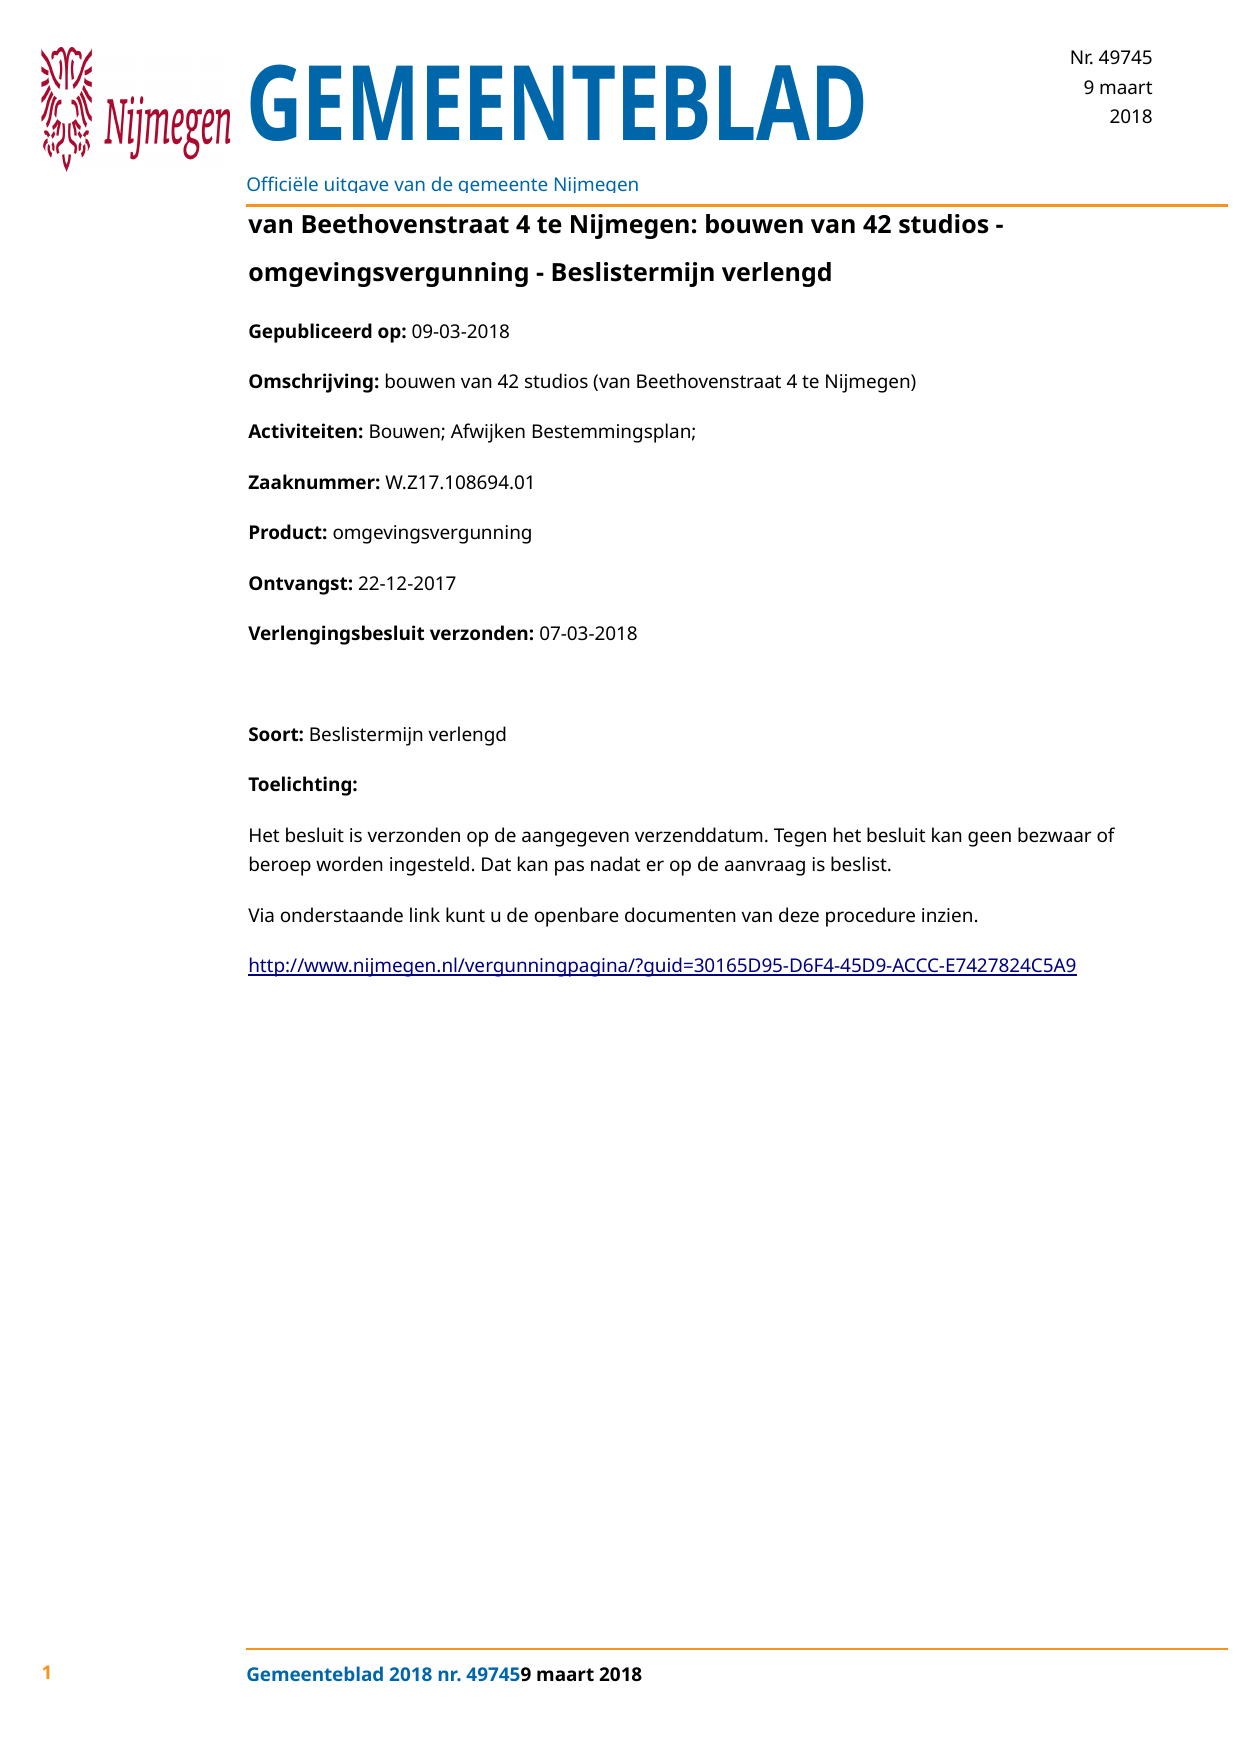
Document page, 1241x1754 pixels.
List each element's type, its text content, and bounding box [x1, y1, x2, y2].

picture [41, 47, 231, 172]
text http://www.nijmegen.nl/vergunningpagina/?guid=30165D95-D6F4-45D9-ACCC-E7427824C5A9 [248, 952, 1152, 978]
text Gepubliceerd op: 09-03-2018 [248, 318, 1152, 344]
text Het besluit is verzonden op de aangegeven verzenddatum. Tegen het besluit kan geen bezwaar of beroep worden ingesteld. Dat kan pas nadat er op de aanvraag is beslist. [248, 822, 1152, 877]
text Verlengingsbesluit verzonden: 07-03-2018 [248, 620, 1152, 646]
text Soort: Beslistermijn verlengd [248, 721, 1152, 747]
text Activiteiten: Bouwen; Afwijken Bestemmingsplan; [248, 419, 1152, 444]
text Ontvangst: 22-12-2017 [248, 570, 1152, 596]
text Toelichting: [248, 772, 1152, 797]
text Product: omgevingsvergunning [248, 519, 1152, 545]
text van Beethovenstraat 4 te Nijmegen: bouwen van 42 studios - omgevingsvergunning - Beslistermijn verlengd [248, 207, 1152, 288]
text Via onderstaande link kunt u de openbare documenten van deze procedure inzien. [248, 902, 1152, 928]
text Zaaknummer: W.Z17.108694.01 [248, 469, 1152, 495]
text Omschrijving: bouwen van 42 studios (van Beethovenstraat 4 te Nijmegen) [248, 368, 1152, 394]
